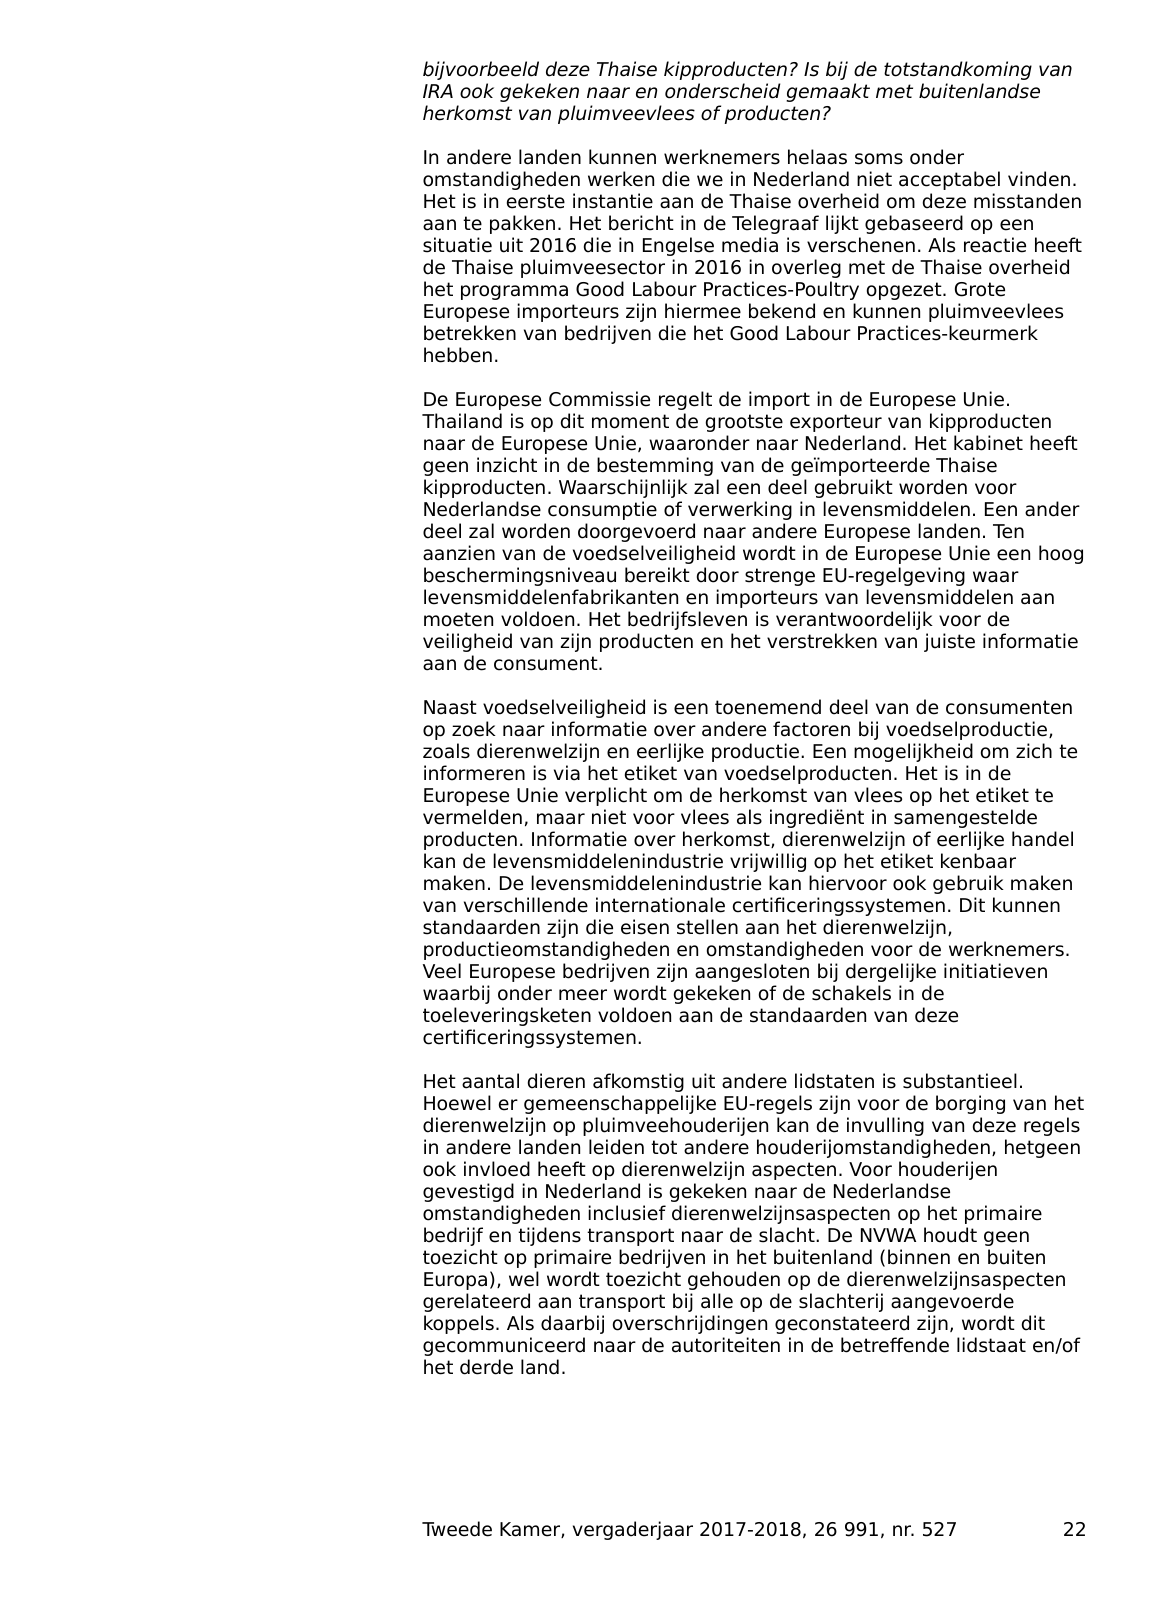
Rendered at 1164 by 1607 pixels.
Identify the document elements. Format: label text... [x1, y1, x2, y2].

text Naast voedselveiligheid is een toenemend deel van de consumenten op zoek naar informatie over andere factoren bij voedselproductie, zoals dierenwelzijn en eerlijke productie. Een mogelijkheid om zich te informeren is via het etiket van voedselproducten. Het is in de Europese Unie verplicht om de herkomst van vlees op het etiket te vermelden, maar niet voor vlees als ingrediënt in samengestelde producten. Informatie over herkomst, dierenwelzijn of eerlijke handel kan de levensmiddelenindustrie vrijwillig op het etiket kenbaar maken. De levensmiddelenindustrie kan hiervoor ook gebruik maken van verschillende internationale certificeringssystemen. Dit kunnen standaarden zijn die eisen stellen aan het dierenwelzijn, productieomstandigheden en omstandigheden voor de werknemers. Veel Europese bedrijven zijn aangesloten bij dergelijke initiatieven waarbij onder meer wordt gekeken of de schakels in de toeleveringsketen voldoen aan de standaarden van deze certificeringssystemen. [422, 697, 1087, 1049]
text bijvoorbeeld deze Thaise kipproducten? Is bij de totstandkoming van IRA ook gekeken naar en onderscheid gemaakt met buitenlandse herkomst van pluimveevlees of producten? [422, 59, 1087, 125]
text De Europese Commissie regelt de import in de Europese Unie. Thailand is op dit moment de grootste exporteur van kipproducten naar de Europese Unie, waaronder naar Nederland. Het kabinet heeft geen inzicht in de bestemming van de geïmporteerde Thaise kipproducten. Waarschijnlijk zal een deel gebruikt worden voor Nederlandse consumptie of verwerking in levensmiddelen. Een ander deel zal worden doorgevoerd naar andere Europese landen. Ten aanzien van de voedselveiligheid wordt in de Europese Unie een hoog beschermingsniveau bereikt door strenge EU-regelgeving waar levensmiddelenfabrikanten en importeurs van levensmiddelen aan moeten voldoen. Het bedrijfsleven is verantwoordelijk voor de veiligheid van zijn producten en het verstrekken van juiste informatie aan de consument. [422, 389, 1087, 675]
text In andere landen kunnen werknemers helaas soms onder omstandigheden werken die we in Nederland niet acceptabel vinden. Het is in eerste instantie aan de Thaise overheid om deze misstanden aan te pakken. Het bericht in de Telegraaf lijkt gebaseerd op een situatie uit 2016 die in Engelse media is verschenen. Als reactie heeft de Thaise pluimveesector in 2016 in overleg met de Thaise overheid het programma Good Labour Practices-Poultry opgezet. Grote Europese importeurs zijn hiermee bekend en kunnen pluimveevlees betrekken van bedrijven die het Good Labour Practices-keurmerk hebben. [422, 147, 1087, 367]
text Het aantal dieren afkomstig uit andere lidstaten is substantieel. Hoewel er gemeenschappelijke EU-regels zijn voor de borging van het dierenwelzijn op pluimveehouderijen kan de invulling van deze regels in andere landen leiden tot andere houderijomstandigheden, hetgeen ook invloed heeft op dierenwelzijn aspecten. Voor houderijen gevestigd in Nederland is gekeken naar de Nederlandse omstandigheden inclusief dierenwelzijnsaspecten op het primaire bedrijf en tijdens transport naar de slacht. De NVWA houdt geen toezicht op primaire bedrijven in het buitenland (binnen en buiten Europa), wel wordt toezicht gehouden op de dierenwelzijnsaspecten gerelateerd aan transport bij alle op de slachterij aangevoerde koppels. Als daarbij overschrijdingen geconstateerd zijn, wordt dit gecommuniceerd naar de autoriteiten in de betreffende lidstaat en/of het derde land. [422, 1071, 1087, 1379]
